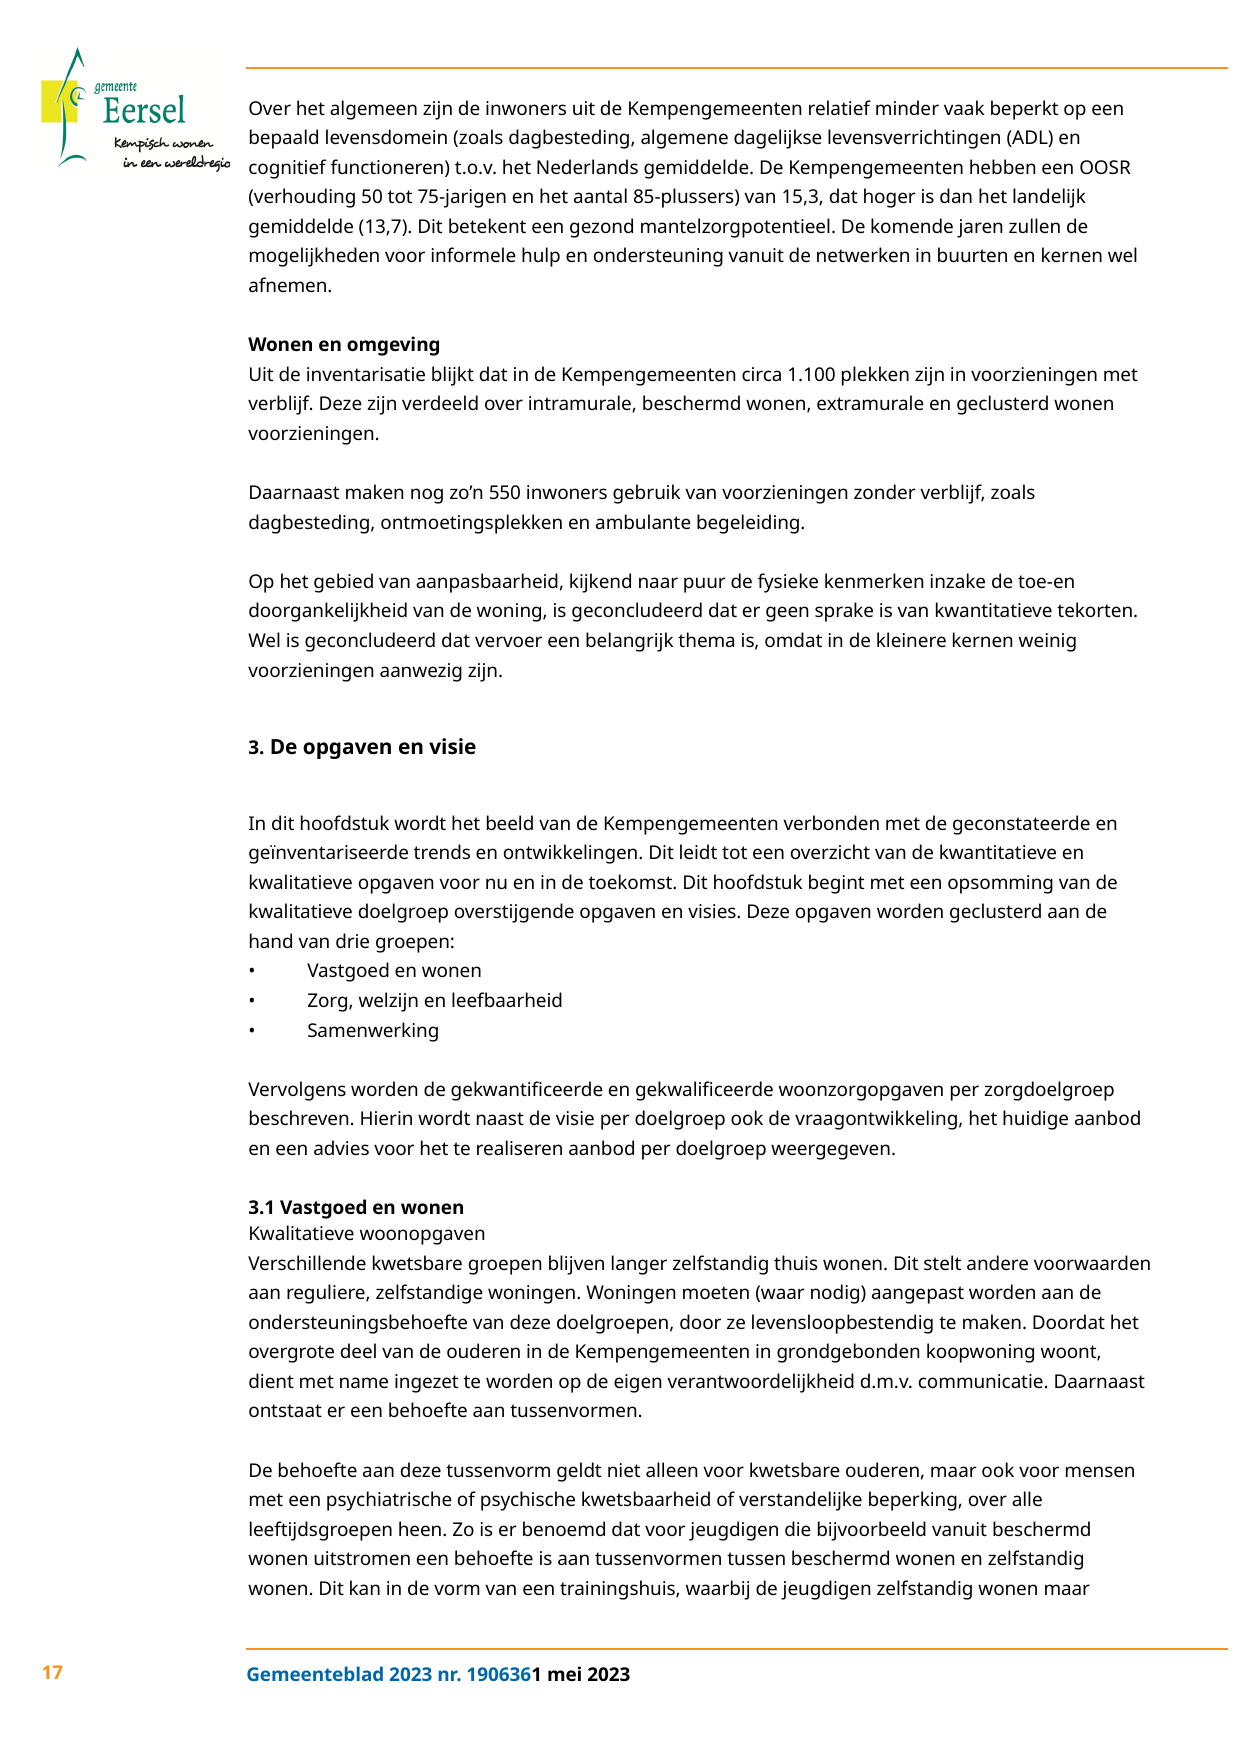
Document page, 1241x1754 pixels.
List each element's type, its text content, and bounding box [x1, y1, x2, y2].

text 3.1 Vastgoed en wonen [248, 1194, 1152, 1220]
list Samenwerking [248, 1017, 1152, 1043]
text Kwalitatieve woonopgaven [248, 1220, 1152, 1246]
text Verschillende kwetsbare groepen blijven langer zelfstandig thuis wonen. Dit stelt andere voorwaarden aan reguliere, zelfstandige woningen. Woningen moeten (waar nodig) aangepast worden aan de ondersteuningsbehoefte van deze doelgroepen, door ze levensloopbestendig te maken. Doordat het overgrote deel van de ouderen in de Kempengemeenten in grondgebonden koopwoning woont, dient met name ingezet te worden op de eigen verantwoordelijkheid d.m.v. communicatie. Daarnaast ontstaat er een behoefte aan tussenvormen. [248, 1250, 1152, 1423]
picture [41, 47, 231, 172]
text Op het gebied van aanpasbaarheid, kijkend naar puur de fysieke kenmerken inzake de toe-en doorgankelijkheid van de woning, is geconcludeerd dat er geen sprake is van kwantitatieve tekorten. Wel is geconcludeerd dat vervoer een belangrijk thema is, omdat in de kleinere kernen weinig voorzieningen aanwezig zijn. [248, 568, 1152, 683]
text Wonen en omgeving [248, 331, 1152, 357]
list Vastgoed en wonen [248, 958, 1152, 983]
text In dit hoofdstuk wordt het beeld van de Kempengemeenten verbonden met de geconstateerde en geïnventariseerde trends en ontwikkelingen. Dit leidt tot een overzicht van de kwantitatieve en kwalitatieve opgaven voor nu en in de toekomst. Dit hoofdstuk begint met een opsomming van de kwalitatieve doelgroep overstijgende opgaven en visies. Deze opgaven worden geclusterd aan de hand van drie groepen: [248, 810, 1152, 954]
text Uit de inventarisatie blijkt dat in de Kempengemeenten circa 1.100 plekken zijn in voorzieningen met verblijf. Deze zijn verdeeld over intramurale, beschermd wonen, extramurale en geclusterd wonen voorzieningen. [248, 361, 1152, 446]
text 3. De opgaven en visie [248, 732, 1152, 761]
text Over het algemeen zijn de inwoners uit de Kempengemeenten relatief minder vaak beperkt op een bepaald levensdomein (zoals dagbesteding, algemene dagelijkse levensverrichtingen (ADL) en cognitief functioneren) t.o.v. het Nederlands gemiddelde. De Kempengemeenten hebben een OOSR (verhouding 50 tot 75-jarigen en het aantal 85-plussers) van 15,3, dat hoger is dan het landelijk gemiddelde (13,7). Dit betekent een gezond mantelzorgpotentieel. De komende jaren zullen de mogelijkheden voor informele hulp en ondersteuning vanuit de netwerken in buurten en kernen wel afnemen. [248, 95, 1152, 298]
text Daarnaast maken nog zo’n 550 inwoners gebruik van voorzieningen zonder verblijf, zoals dagbesteding, ontmoetingsplekken en ambulante begeleiding. [248, 479, 1152, 535]
text De behoefte aan deze tussenvorm geldt niet alleen voor kwetsbare ouderen, maar ook voor mensen met een psychiatrische of psychische kwetsbaarheid of verstandelijke beperking, over alle leeftijdsgroepen heen. Zo is er benoemd dat voor jeugdigen die bijvoorbeeld vanuit beschermd wonen uitstromen een behoefte is aan tussenvormen tussen beschermd wonen en zelfstandig wonen. Dit kan in de vorm van een trainingshuis, waarbij de jeugdigen zelfstandig wonen maar [248, 1457, 1152, 1601]
text Vervolgens worden de gekwantificeerde en gekwalificeerde woonzorgopgaven per zorgdoelgroep beschreven. Hierin wordt naast de visie per doelgroep ook de vraagontwikkeling, het huidige aanbod en een advies voor het te realiseren aanbod per doelgroep weergegeven. [248, 1076, 1152, 1161]
list Zorg, welzijn en leefbaarheid [248, 987, 1152, 1013]
